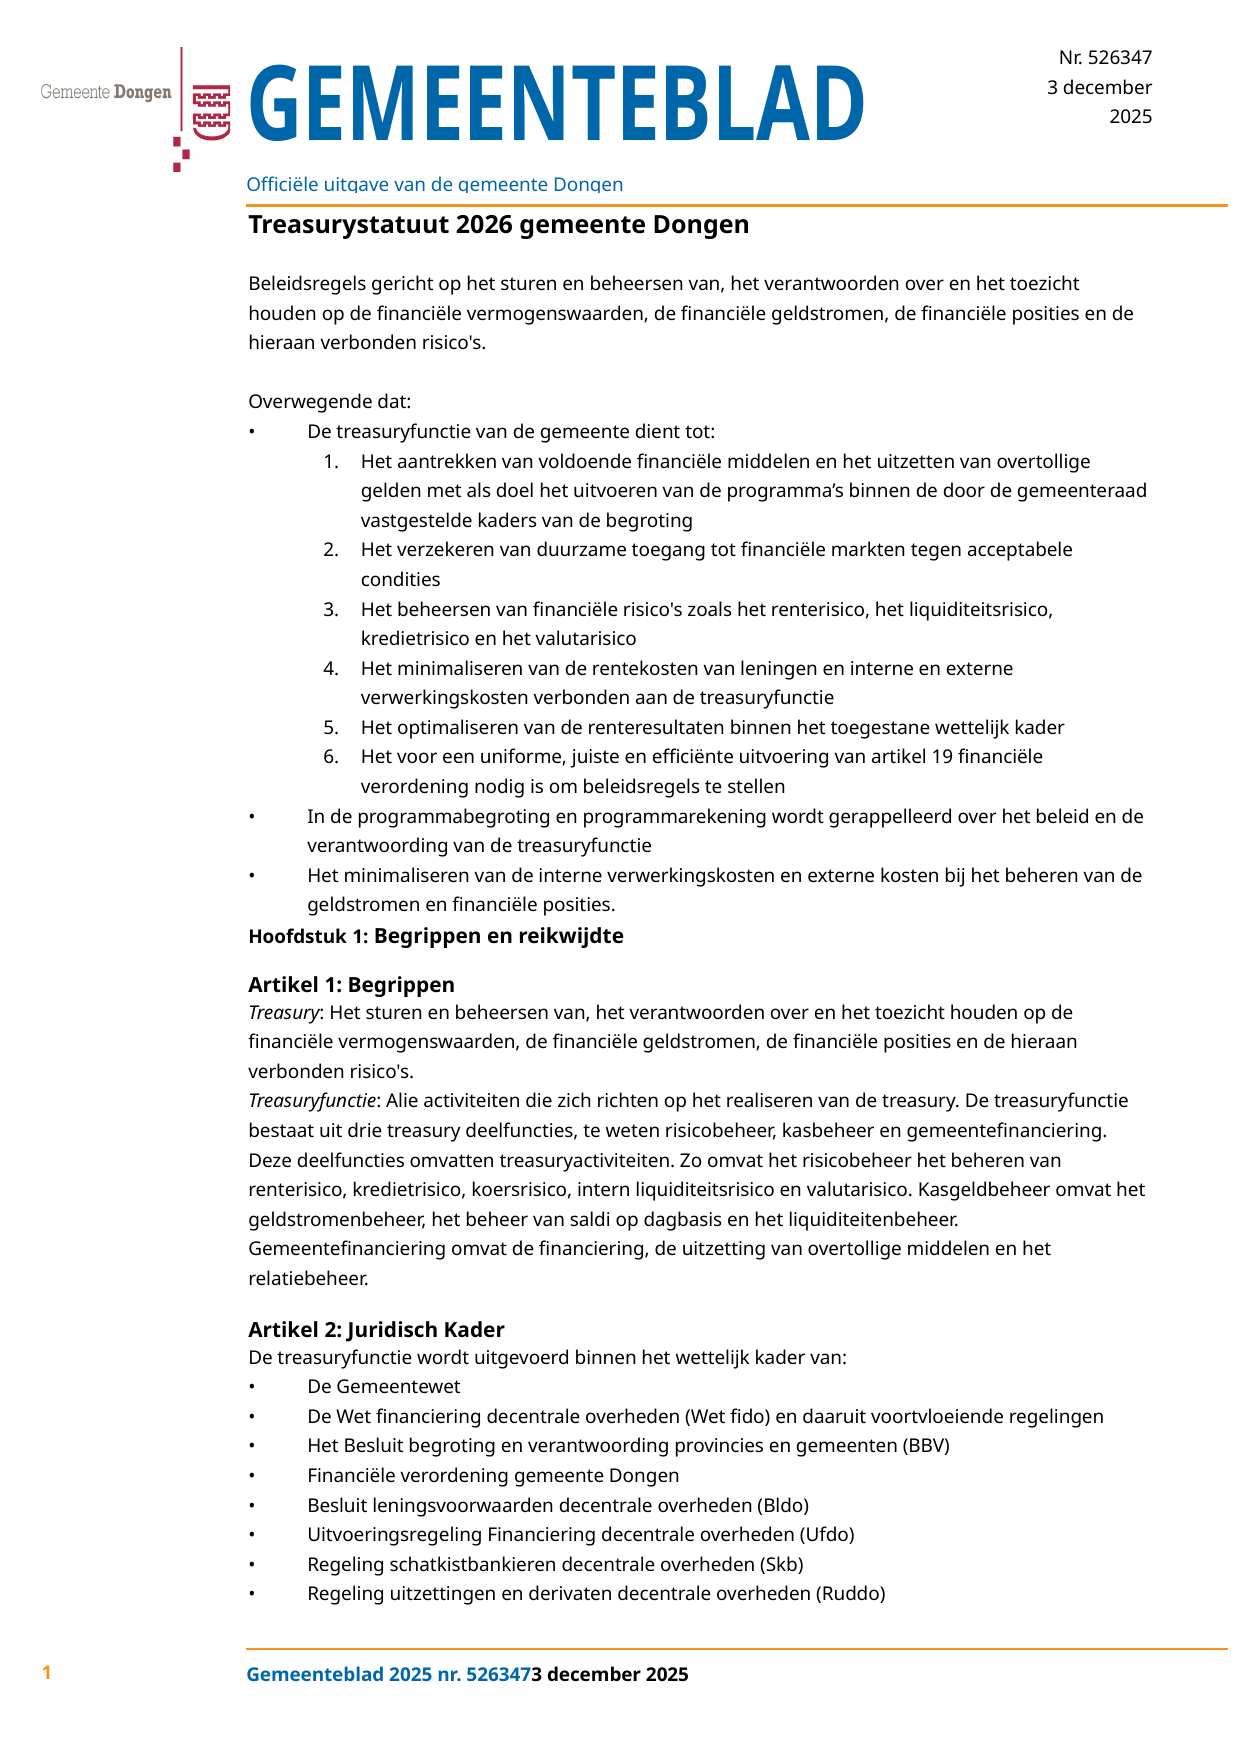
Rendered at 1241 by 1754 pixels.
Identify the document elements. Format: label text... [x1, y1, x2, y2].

list Het aantrekken van voldoende financiële middelen en het uitzetten van overtollige gelden met als doel het uitvoeren van de programma’s binnen de door de gemeenteraad vastgestelde kaders van de begroting [323, 448, 1152, 533]
text Beleidsregels gericht op het sturen en beheersen van, het verantwoorden over en het toezicht houden op de financiële vermogenswaarden, de financiële geldstromen, de financiële posities en de hieraan verbonden risico's. [248, 270, 1152, 355]
text Treasuryfunctie: Alie activiteiten die zich richten op het realiseren van de treasury. De treasuryfunctie bestaat uit drie treasury deelfuncties, te weten risicobeheer, kasbeheer en gemeentefinanciering. Deze deelfuncties omvatten treasuryactiviteiten. Zo omvat het risicobeheer het beheren van renterisico, kredietrisico, koersrisico, intern liquiditeitsrisico en valutarisico. Kasgeldbeheer omvat het geldstromenbeheer, het beheer van saldi op dagbasis en het liquiditeitenbeheer. Gemeentefinanciering omvat de financiering, de uitzetting van overtollige middelen en het relatiebeheer. [248, 1088, 1152, 1291]
text Artikel 2: Juridisch Kader [248, 1316, 1152, 1344]
list Het minimaliseren van de interne verwerkingskosten en externe kosten bij het beheren van de geldstromen en financiële posities. [248, 862, 1152, 917]
list Het verzekeren van duurzame toegang tot financiële markten tegen acceptabele condities [323, 537, 1152, 592]
list De Wet financiering decentrale overheden (Wet fido) en daaruit voortvloeiende regelingen [248, 1403, 1152, 1429]
list De Gemeentewet [248, 1373, 1152, 1399]
list In de programmabegroting en programmarekening wordt gerappelleerd over het beleid en de verantwoording van de treasuryfunctie [248, 803, 1152, 858]
text Treasury: Het sturen en beheersen van, het verantwoorden over en het toezicht houden op de financiële vermogenswaarden, de financiële geldstromen, de financiële posities en de hieraan verbonden risico's. [248, 999, 1152, 1084]
list Regeling uitzettingen en derivaten decentrale overheden (Ruddo) [248, 1581, 1152, 1606]
list Besluit leningsvoorwaarden decentrale overheden (Bldo) [248, 1492, 1152, 1518]
list De treasuryfunctie van de gemeente dient tot: [248, 418, 1152, 444]
list Regeling schatkistbankieren decentrale overheden (Skb) [248, 1551, 1152, 1577]
list Het Besluit begroting en verantwoording provincies en gemeenten (BBV) [248, 1433, 1152, 1458]
text De treasuryfunctie wordt uitgevoerd binnen het wettelijk kader van: [248, 1344, 1152, 1370]
list Het beheersen van financiële risico's zoals het renterisico, het liquiditeitsrisico, kredietrisico en het valutarisico [323, 596, 1152, 651]
text Hoofdstuk 1: Begrippen en reikwijdte [248, 921, 1152, 949]
list Het minimaliseren van de rentekosten van leningen en interne en externe verwerkingskosten verbonden aan de treasuryfunctie [323, 655, 1152, 710]
list Het optimaliseren van de renteresultaten binnen het toegestane wettelijk kader [323, 714, 1152, 740]
text Treasurystatuut 2026 gemeente Dongen [248, 207, 1152, 241]
text Artikel 1: Begrippen [248, 970, 1152, 999]
text Overwegende dat: [248, 389, 1152, 414]
list Uitvoeringsregeling Financiering decentrale overheden (Ufdo) [248, 1521, 1152, 1547]
list Het voor een uniforme, juiste en efficiënte uitvoering van artikel 19 financiële verordening nodig is om beleidsregels te stellen [323, 744, 1152, 799]
picture [41, 47, 231, 172]
list Financiële verordening gemeente Dongen [248, 1462, 1152, 1488]
